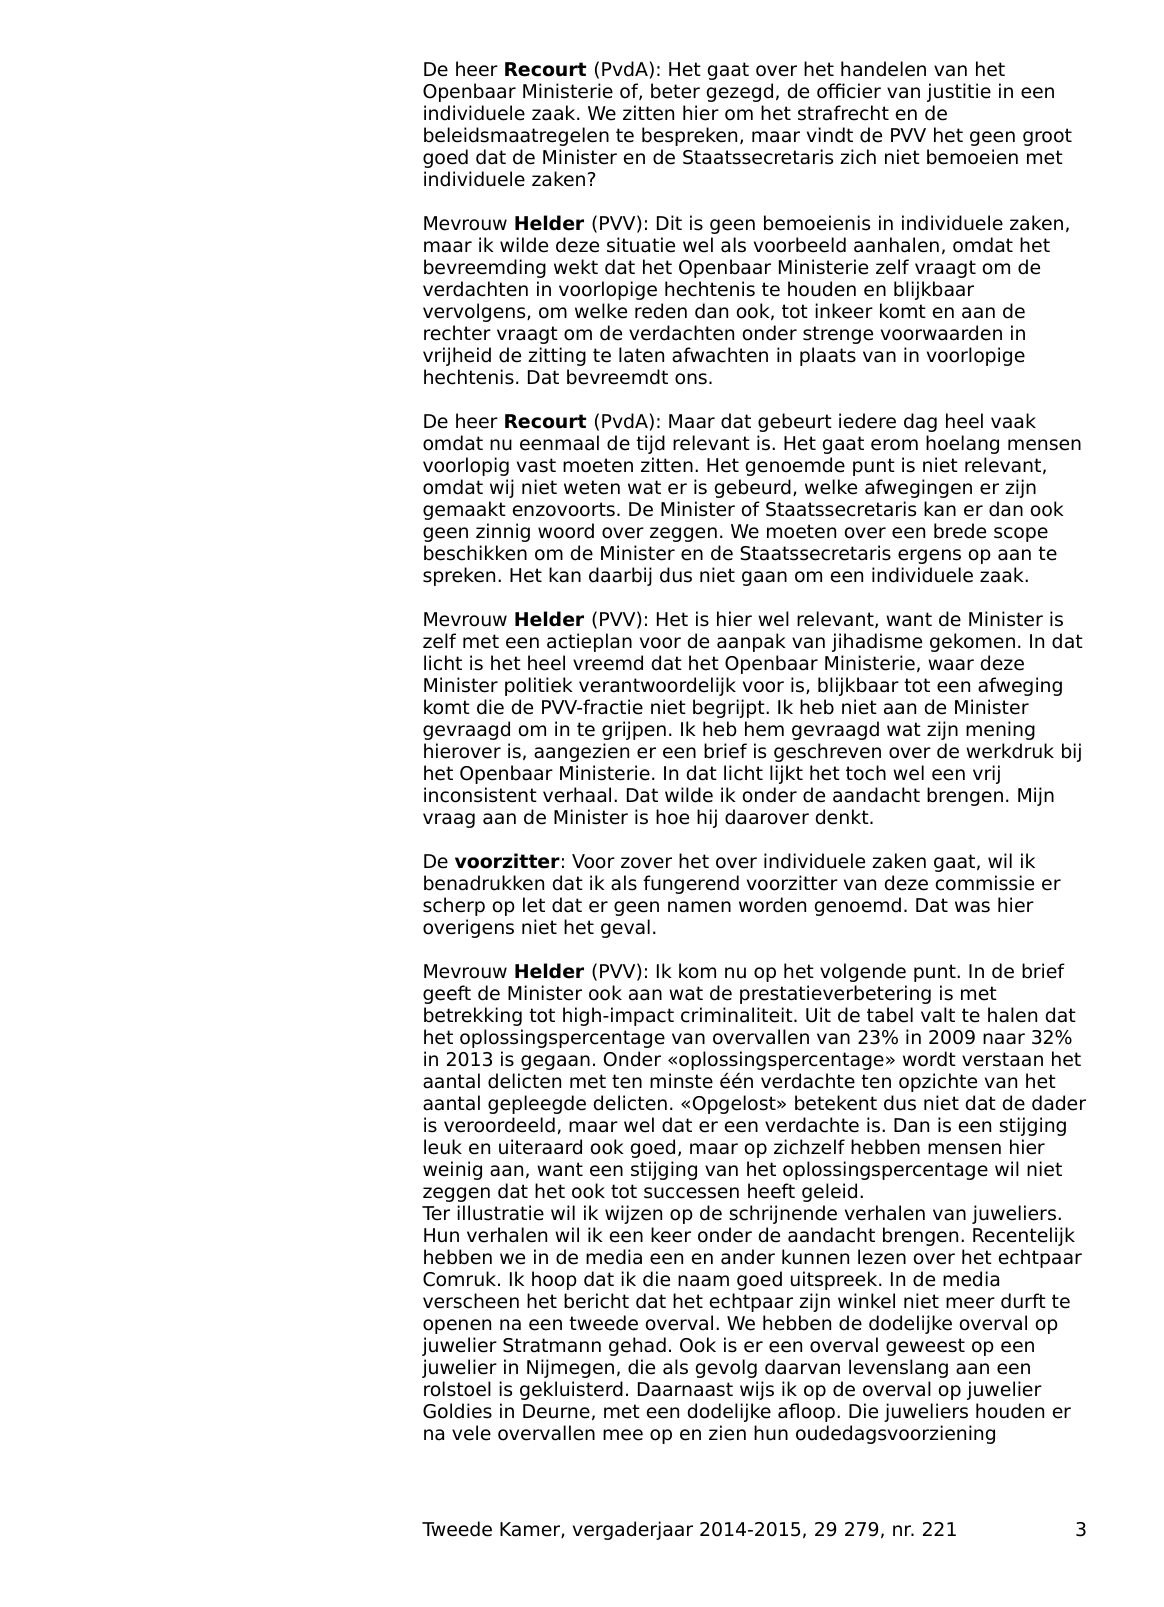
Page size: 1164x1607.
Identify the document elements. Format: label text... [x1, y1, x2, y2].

text De heer Recourt (PvdA): Maar dat gebeurt iedere dag heel vaak omdat nu eenmaal de tijd relevant is. Het gaat erom hoelang mensen voorlopig vast moeten zitten. Het genoemde punt is niet relevant, omdat wij niet weten wat er is gebeurd, welke afwegingen er zijn gemaakt enzovoorts. De Minister of Staatssecretaris kan er dan ook geen zinnig woord over zeggen. We moeten over een brede scope beschikken om de Minister en de Staatssecretaris ergens op aan te spreken. Het kan daarbij dus niet gaan om een individuele zaak. [422, 411, 1087, 587]
text Mevrouw Helder (PVV): Het is hier wel relevant, want de Minister is zelf met een actieplan voor de aanpak van jihadisme gekomen. In dat licht is het heel vreemd dat het Openbaar Ministerie, waar deze Minister politiek verantwoordelijk voor is, blijkbaar tot een afweging komt die de PVV-fractie niet begrijpt. Ik heb niet aan de Minister gevraagd om in te grijpen. Ik heb hem gevraagd wat zijn mening hierover is, aangezien er een brief is geschreven over de werkdruk bij het Openbaar Ministerie. In dat licht lijkt het toch wel een vrij inconsistent verhaal. Dat wilde ik onder de aandacht brengen. Mijn vraag aan de Minister is hoe hij daarover denkt. [422, 609, 1087, 829]
text Mevrouw Helder (PVV): Ik kom nu op het volgende punt. In de brief geeft de Minister ook aan wat de prestatieverbetering is met betrekking tot high-impact criminaliteit. Uit de tabel valt te halen dat het oplossingspercentage van overvallen van 23% in 2009 naar 32% in 2013 is gegaan. Onder «oplossingspercentage» wordt verstaan het aantal delicten met ten minste één verdachte ten opzichte van het aantal gepleegde delicten. «Opgelost» betekent dus niet dat de dader is veroordeeld, maar wel dat er een verdachte is. Dan is een stijging leuk en uiteraard ook goed, maar op zichzelf hebben mensen hier weinig aan, want een stijging van het oplossingspercentage wil niet zeggen dat het ook tot successen heeft geleid. [422, 961, 1087, 1203]
text De heer Recourt (PvdA): Het gaat over het handelen van het Openbaar Ministerie of, beter gezegd, de officier van justitie in een individuele zaak. We zitten hier om het strafrecht en de beleidsmaatregelen te bespreken, maar vindt de PVV het geen groot goed dat de Minister en de Staatssecretaris zich niet bemoeien met individuele zaken? [422, 59, 1087, 191]
text De voorzitter: Voor zover het over individuele zaken gaat, wil ik benadrukken dat ik als fungerend voorzitter van deze commissie er scherp op let dat er geen namen worden genoemd. Dat was hier overigens niet het geval. [422, 851, 1087, 939]
text Mevrouw Helder (PVV): Dit is geen bemoeienis in individuele zaken, maar ik wilde deze situatie wel als voorbeeld aanhalen, omdat het bevreemding wekt dat het Openbaar Ministerie zelf vraagt om de verdachten in voorlopige hechtenis te houden en blijkbaar vervolgens, om welke reden dan ook, tot inkeer komt en aan de rechter vraagt om de verdachten onder strenge voorwaarden in vrijheid de zitting te laten afwachten in plaats van in voorlopige hechtenis. Dat bevreemdt ons. [422, 213, 1087, 389]
text Ter illustratie wil ik wijzen op de schrijnende verhalen van juweliers. Hun verhalen wil ik een keer onder de aandacht brengen. Recentelijk hebben we in de media een en ander kunnen lezen over het echtpaar Comruk. Ik hoop dat ik die naam goed uitspreek. In de media verscheen het bericht dat het echtpaar zijn winkel niet meer durft te openen na een tweede overval. We hebben de dodelijke overval op juwelier Stratmann gehad. Ook is er een overval geweest op een juwelier in Nijmegen, die als gevolg daarvan levenslang aan een rolstoel is gekluisterd. Daarnaast wijs ik op de overval op juwelier Goldies in Deurne, met een dodelijke afloop. Die juweliers houden er na vele overvallen mee op en zien hun oudedagsvoorziening [422, 1203, 1087, 1445]
